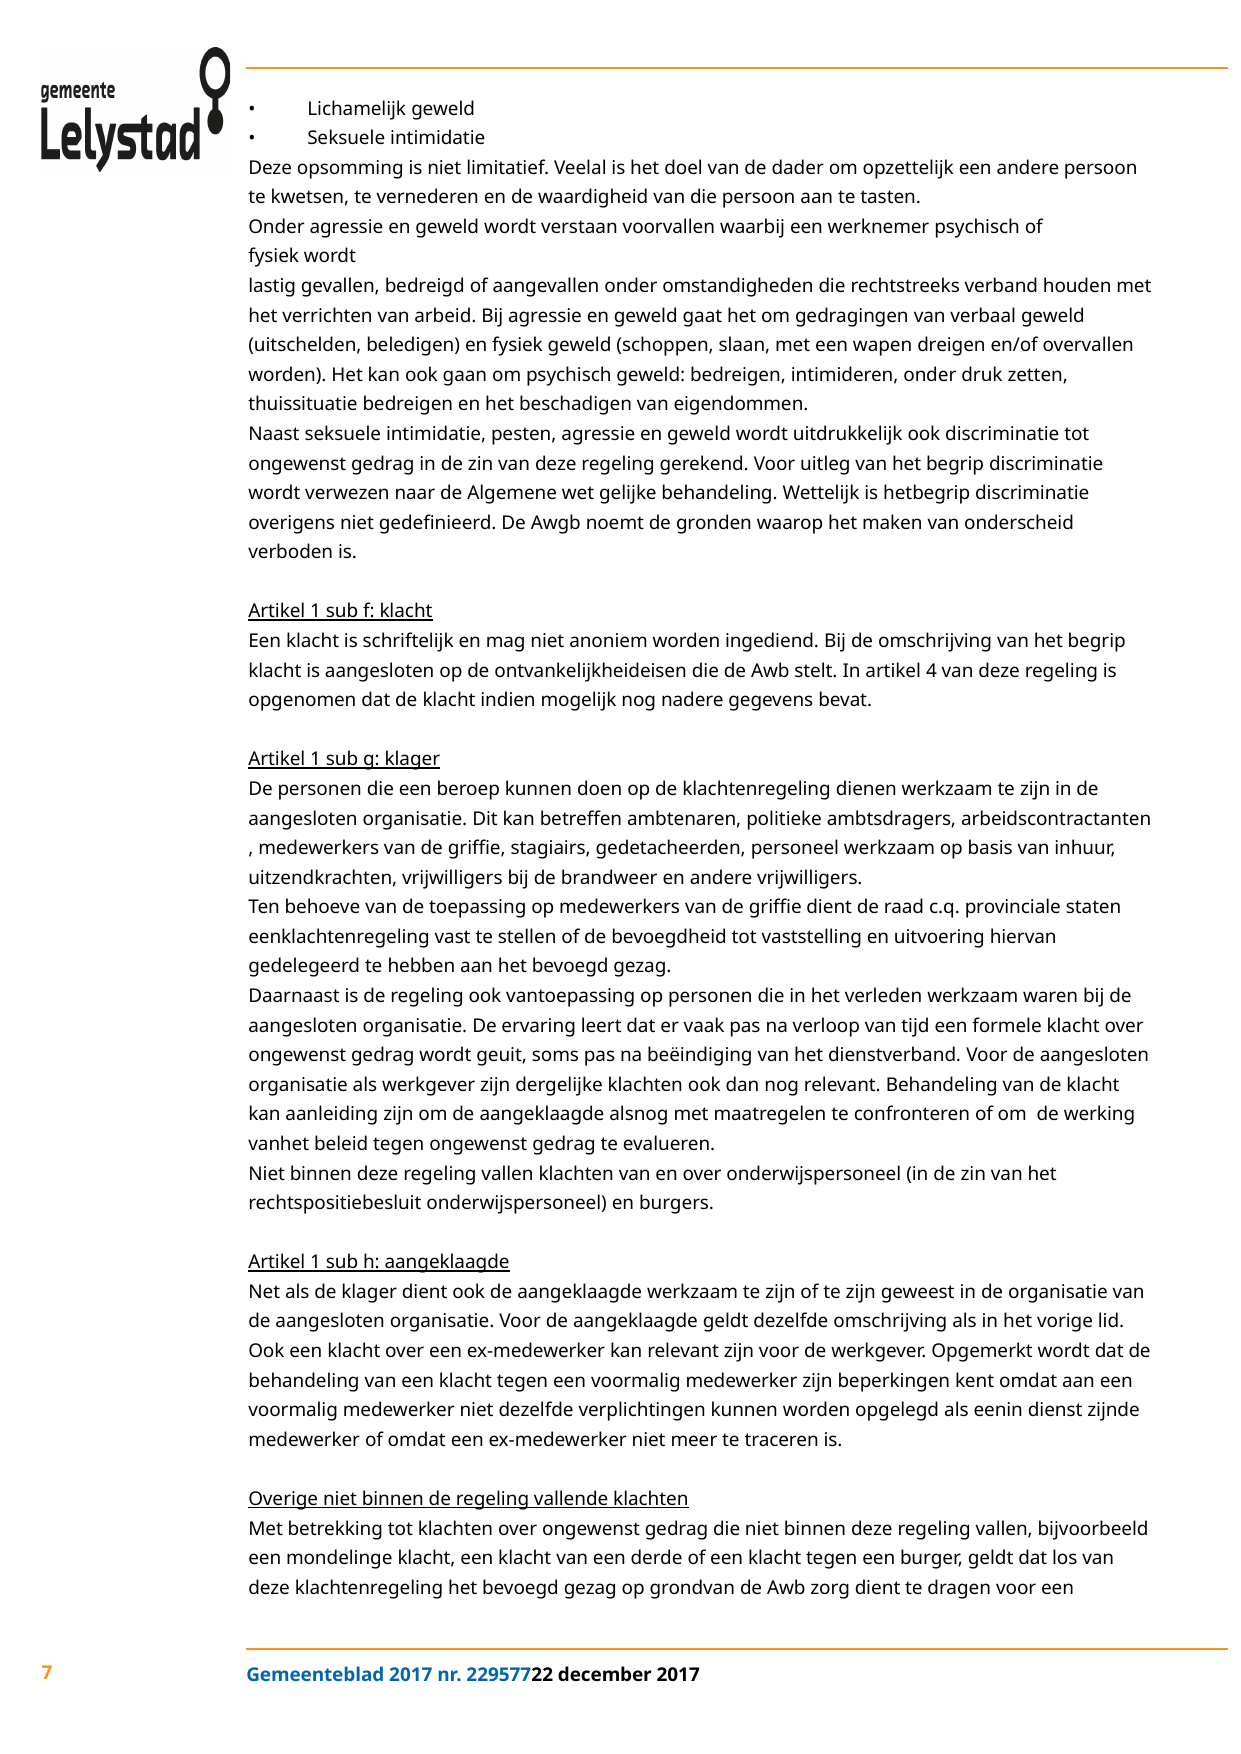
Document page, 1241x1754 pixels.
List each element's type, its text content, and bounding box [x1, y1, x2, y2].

text Een klacht is schriftelijk en mag niet anoniem worden ingediend. Bij de omschrijving van het begrip klacht is aangesloten op de ontvankelijkheideisen die de Awb stelt. In artikel 4 van deze regeling is opgenomen dat de klacht indien mogelijk nog nadere gegevens bevat. [248, 627, 1152, 712]
text Artikel 1 sub g: klager [248, 746, 1152, 771]
picture [41, 47, 231, 172]
text Daarnaast is de regeling ook vantoepassing op personen die in het verleden werkzaam waren bij de aangesloten organisatie. De ervaring leert dat er vaak pas na verloop van tijd een formele klacht over ongewenst gedrag wordt geuit, soms pas na beëindiging van het dienstverband. Voor de aangesloten organisatie als werkgever zijn dergelijke klachten ook dan nog relevant. Behandeling van de klacht kan aanleiding zijn om de aangeklaagde alsnog met maatregelen te confronteren of om de werking vanhet beleid tegen ongewenst gedrag te evalueren. [248, 982, 1152, 1156]
text Deze opsomming is niet limitatief. Veelal is het doel van de dader om opzettelijk een andere persoon te kwetsen, te vernederen en de waardigheid van die persoon aan te tasten. [248, 154, 1152, 209]
text De personen die een beroep kunnen doen op de klachtenregeling dienen werkzaam te zijn in de aangesloten organisatie. Dit kan betreffen ambtenaren, politieke ambtsdragers, arbeidscontractanten, medewerkers van de griffie, stagiairs, gedetacheerden, personeel werkzaam op basis van inhuur, uitzendkrachten, vrijwilligers bij de brandweer en andere vrijwilligers. [248, 775, 1152, 890]
text Met betrekking tot klachten over ongewenst gedrag die niet binnen deze regeling vallen, bijvoorbeeld een mondelinge klacht, een klacht van een derde of een klacht tegen een burger, geldt dat los van deze klachtenregeling het bevoegd gezag op grondvan de Awb zorg dient te dragen voor een [248, 1515, 1152, 1600]
text Onder agressie en geweld wordt verstaan voorvallen waarbij een werknemer psychisch of fysiek wordt lastig gevallen, bedreigd of aangevallen onder omstandigheden die rechtstreeks verband houden met het verrichten van arbeid. Bij agressie en geweld gaat het om gedragingen van verbaal geweld (uitschelden, beledigen) en fysiek geweld (schoppen, slaan, met een wapen dreigen en/of overvallen worden). Het kan ook gaan om psychisch geweld: bedreigen, intimideren, onder druk zetten, thuissituatie bedreigen en het beschadigen van eigendommen. [248, 213, 1152, 416]
text gedelegeerd te hebben aan het bevoegd gezag. [248, 953, 1152, 978]
text Artikel 1 sub h: aangeklaagde [248, 1248, 1152, 1274]
text Naast seksuele intimidatie, pesten, agressie en geweld wordt uitdrukkelijk ook discriminatie tot ongewenst gedrag in de zin van deze regeling gerekend. Voor uitleg van het begrip discriminatie wordt verwezen naar de Algemene wet gelijke behandeling. Wettelijk is hetbegrip discriminatie overigens niet gedefinieerd. De Awgb noemt de gronden waarop het maken van onderscheid verboden is. [248, 420, 1152, 564]
text Net als de klager dient ook de aangeklaagde werkzaam te zijn of te zijn geweest in de organisatie van de aangesloten organisatie. Voor de aangeklaagde geldt dezelfde omschrijving als in het vorige lid. Ook een klacht over een ex-medewerker kan relevant zijn voor de werkgever. Opgemerkt wordt dat de behandeling van een klacht tegen een voormalig medewerker zijn beperkingen kent omdat aan een voormalig medewerker niet dezelfde verplichtingen kunnen worden opgelegd als eenin dienst zijnde medewerker of omdat een ex-medewerker niet meer te traceren is. [248, 1278, 1152, 1452]
list Seksuele intimidatie [248, 124, 1152, 150]
text Niet binnen deze regeling vallen klachten van en over onderwijspersoneel (in de zin van het rechtspositiebesluit onderwijspersoneel) en burgers. [248, 1160, 1152, 1215]
text Overige niet binnen de regeling vallende klachten [248, 1485, 1152, 1511]
text Artikel 1 sub f: klacht [248, 598, 1152, 623]
list Lichamelijk geweld [248, 95, 1152, 121]
text Ten behoeve van de toepassing op medewerkers van de griffie dient de raad c.q. provinciale staten eenklachtenregeling vast te stellen of de bevoegdheid tot vaststelling en uitvoering hiervan [248, 893, 1152, 949]
